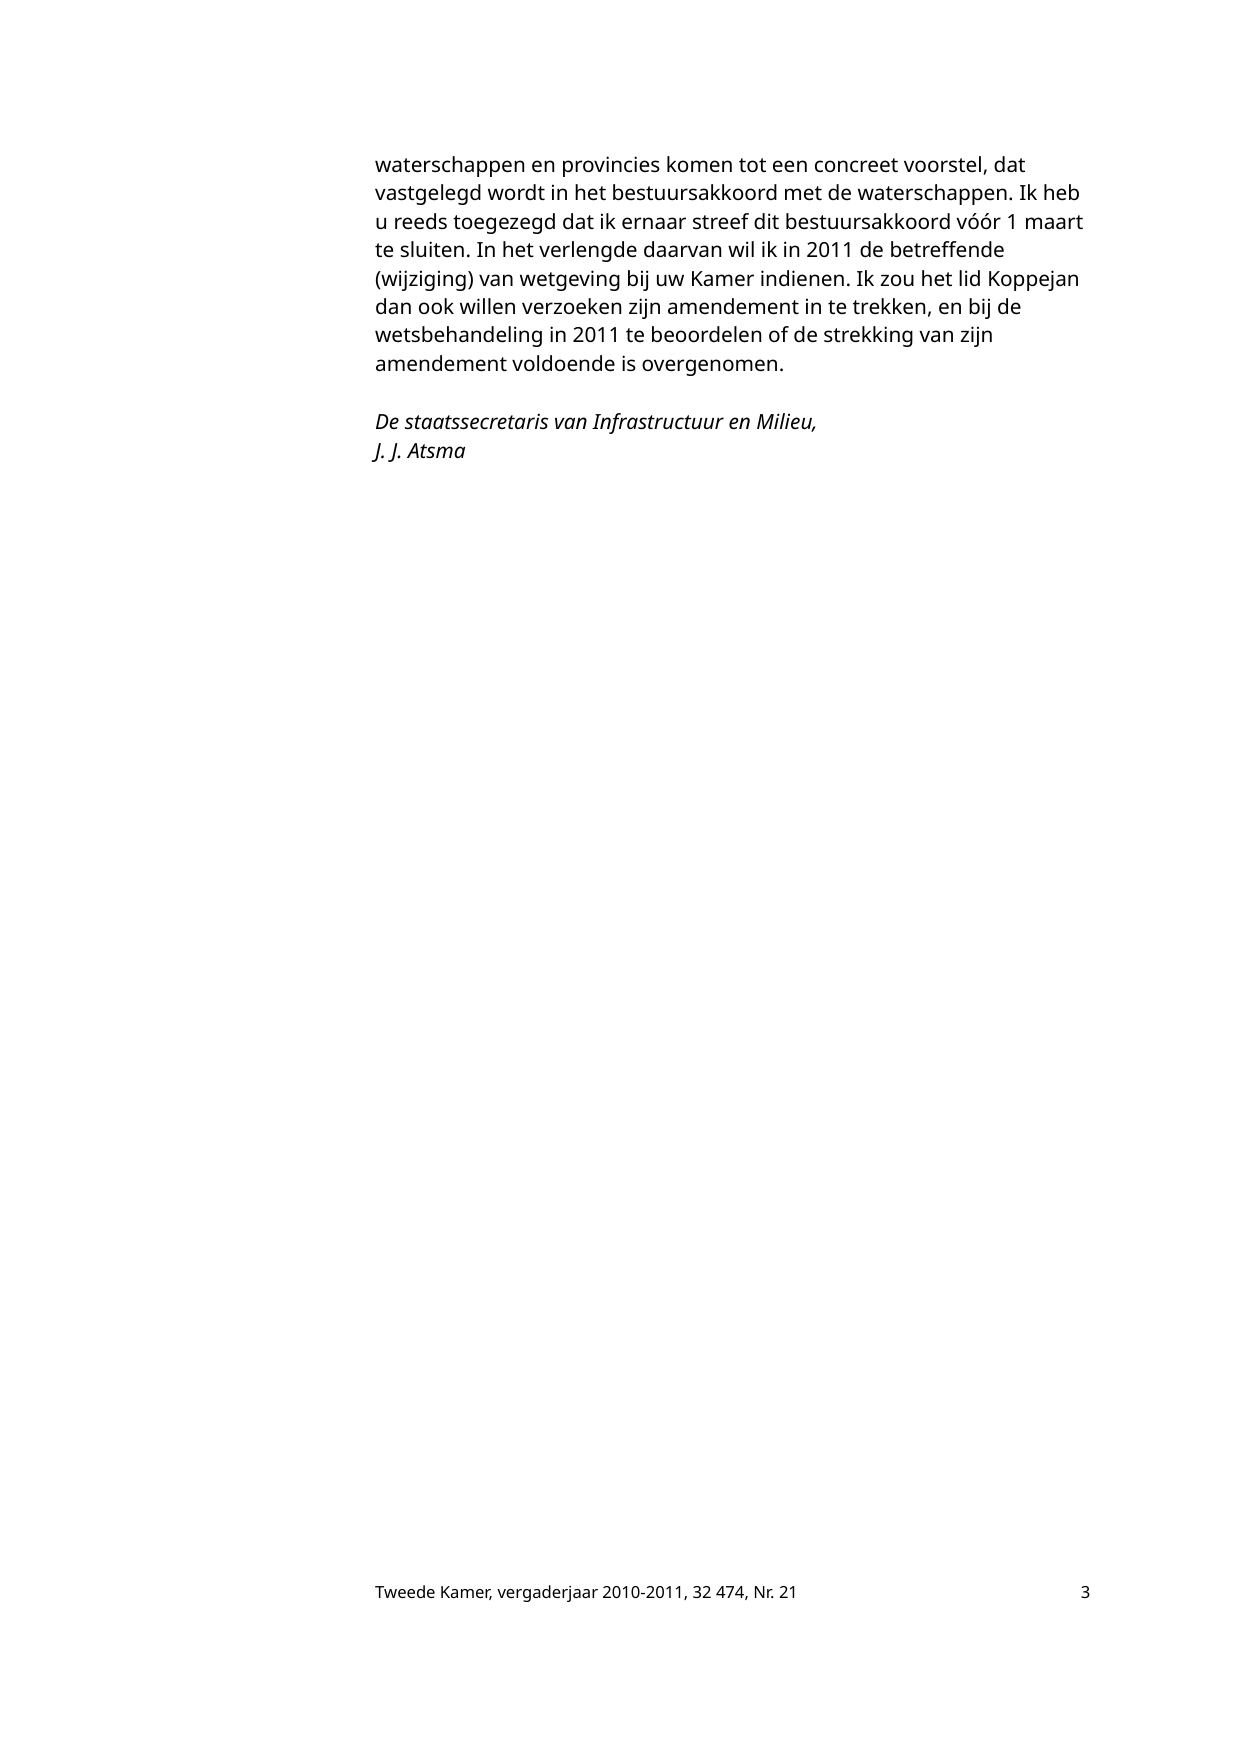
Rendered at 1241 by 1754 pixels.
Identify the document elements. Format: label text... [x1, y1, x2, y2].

text J. J. Atsma [375, 436, 1090, 464]
text waterschappen en provincies komen tot een concreet voorstel, dat vastgelegd wordt in het bestuursakkoord met de waterschappen. Ik heb u reeds toegezegd dat ik ernaar streef dit bestuursakkoord vóór 1 maart te sluiten. In het verlengde daarvan wil ik in 2011 de betreffende (wijziging) van wetgeving bij uw Kamer indienen. Ik zou het lid Koppejan dan ook willen verzoeken zijn amendement in te trekken, en bij de wetsbehandeling in 2011 te beoordelen of de strekking van zijn amendement voldoende is overgenomen. [375, 150, 1090, 377]
text De staatssecretaris van Infrastructuur en Milieu, [375, 407, 1090, 436]
